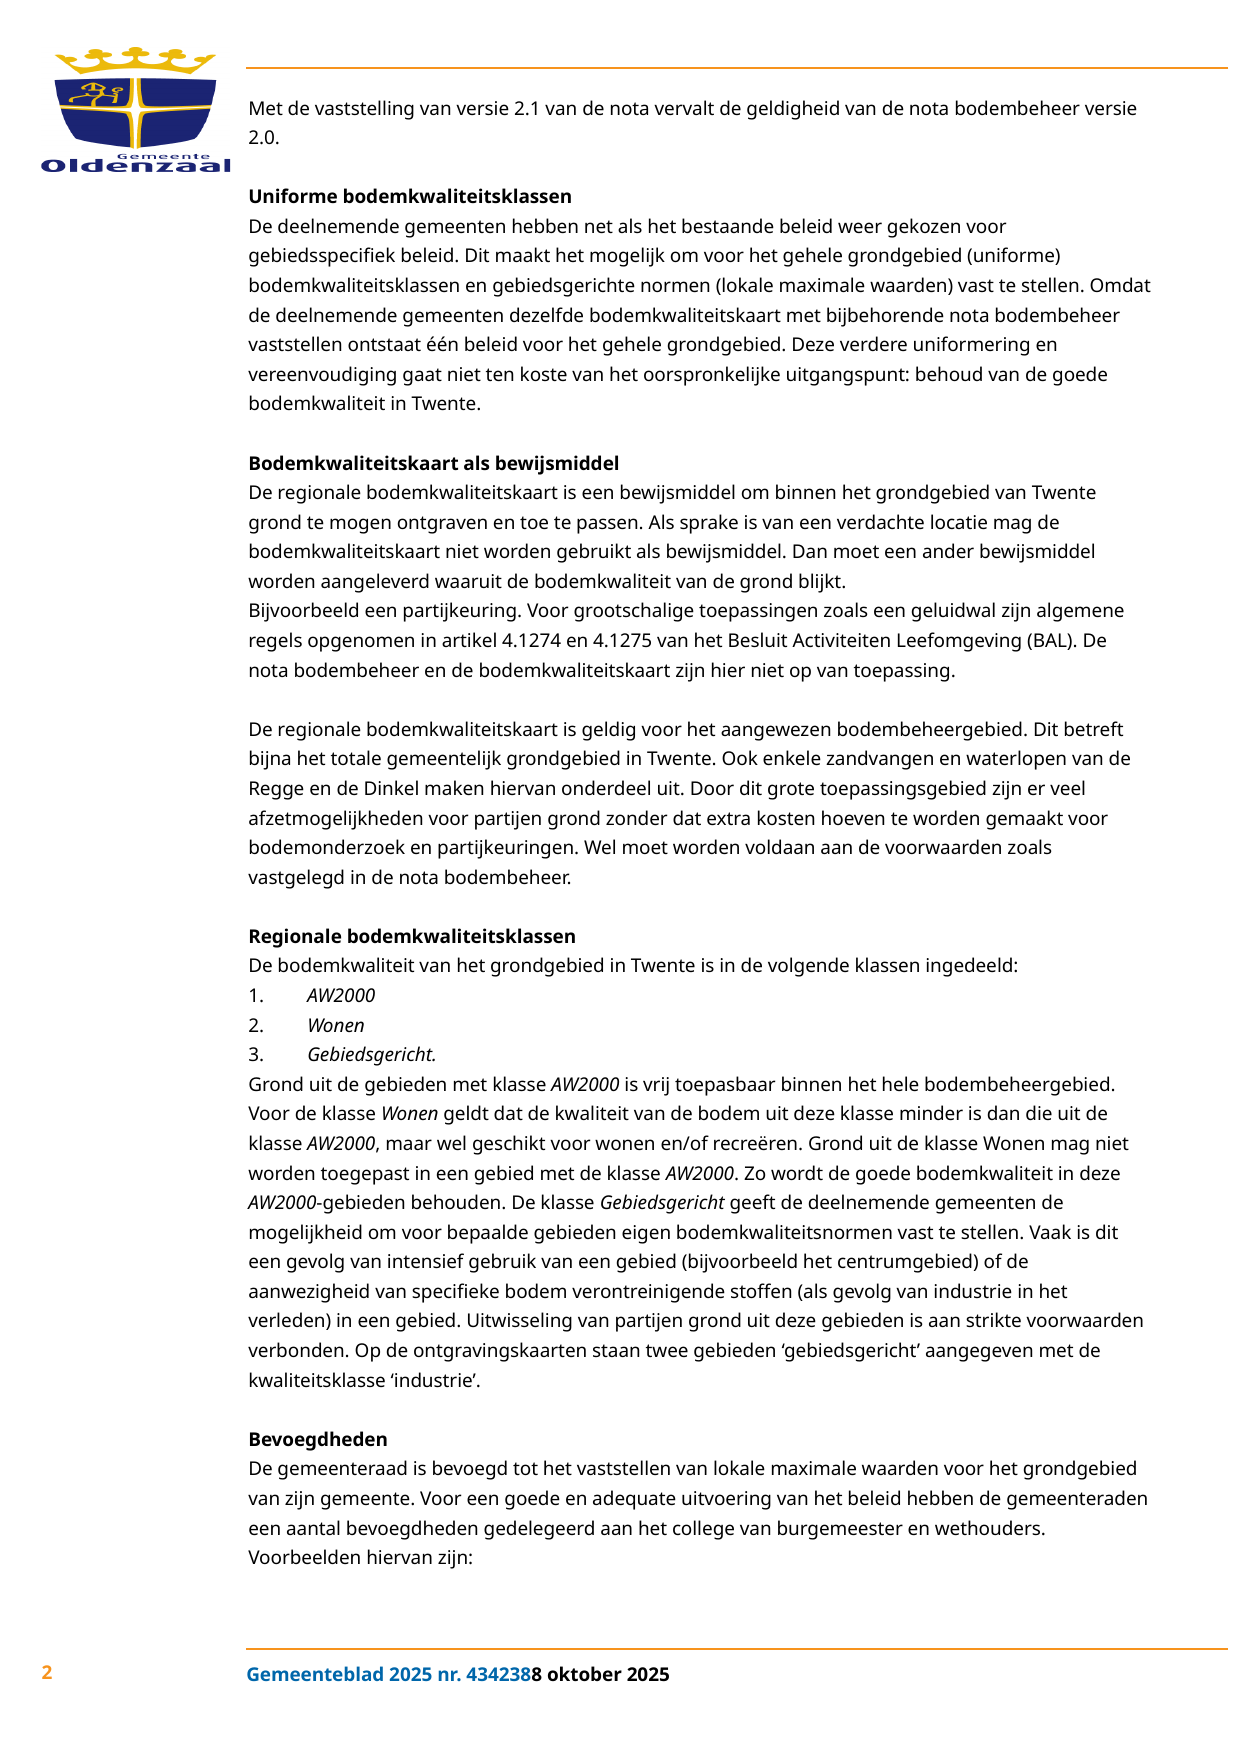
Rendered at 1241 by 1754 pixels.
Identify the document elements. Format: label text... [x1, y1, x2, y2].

text Met de vaststelling van versie 2.1 van de nota vervalt de geldigheid van de nota bodembeheer versie 2.0. [248, 95, 1152, 150]
text Regionale bodemkwaliteitsklassen [248, 923, 1152, 949]
text Grond uit de gebieden met klasse AW2000 is vrij toepasbaar binnen het hele bodembeheergebied. Voor de klasse Wonen geldt dat de kwaliteit van de bodem uit deze klasse minder is dan die uit de klasse AW2000, maar wel geschikt voor wonen en/of recreëren. Grond uit de klasse Wonen mag niet worden toegepast in een gebied met de klasse AW2000. Zo wordt de goede bodemkwaliteit in deze AW2000-gebieden behouden. De klasse Gebiedsgericht geeft de deelnemende gemeenten de mogelijkheid om voor bepaalde gebieden eigen bodemkwaliteitsnormen vast te stellen. Vaak is dit een gevolg van intensief gebruik van een gebied (bijvoorbeeld het centrumgebied) of de aanwezigheid van specifieke bodem verontreinigende stoffen (als gevolg van industrie in het verleden) in een gebied. Uitwisseling van partijen grond uit deze gebieden is aan strikte voorwaarden verbonden. Op de ontgravingskaarten staan twee gebieden ‘gebiedsgericht’ aangegeven met de kwaliteitsklasse ‘industrie’. [248, 1071, 1152, 1393]
text Uniforme bodemkwaliteitsklassen [248, 183, 1152, 209]
list Gebiedsgericht. [248, 1041, 1152, 1067]
text De deelnemende gemeenten hebben net als het bestaande beleid weer gekozen voor gebiedsspecifiek beleid. Dit maakt het mogelijk om voor het gehele grondgebied (uniforme) bodemkwaliteitsklassen en gebiedsgerichte normen (lokale maximale waarden) vast te stellen. Omdat de deelnemende gemeenten dezelfde bodemkwaliteitskaart met bijbehorende nota bodembeheer vaststellen ontstaat één beleid voor het gehele grondgebied. Deze verdere uniformering en vereenvoudiging gaat niet ten koste van het oorspronkelijke uitgangspunt: behoud van de goede bodemkwaliteit in Twente. [248, 213, 1152, 416]
text De bodemkwaliteit van het grondgebied in Twente is in de volgende klassen ingedeeld: [248, 953, 1152, 978]
list Wonen [248, 1012, 1152, 1038]
text De gemeenteraad is bevoegd tot het vaststellen van lokale maximale waarden voor het grondgebied van zijn gemeente. Voor een goede en adequate uitvoering van het beleid hebben de gemeenteraden een aantal bevoegdheden gedelegeerd aan het college van burgemeester en wethouders. Voorbeelden hiervan zijn: [248, 1456, 1152, 1570]
text De regionale bodemkwaliteitskaart is geldig voor het aangewezen bodembeheergebied. Dit betreft bijna het totale gemeentelijk grondgebied in Twente. Ook enkele zandvangen en waterlopen van de Regge en de Dinkel maken hiervan onderdeel uit. Door dit grote toepassingsgebied zijn er veel afzetmogelijkheden voor partijen grond zonder dat extra kosten hoeven te worden gemaakt voor bodemonderzoek en partijkeuringen. Wel moet worden voldaan aan de voorwaarden zoals vastgelegd in de nota bodembeheer. [248, 716, 1152, 890]
text De regionale bodemkwaliteitskaart is een bewijsmiddel om binnen het grondgebied van Twente grond te mogen ontgraven en toe te passen. Als sprake is van een verdachte locatie mag de bodemkwaliteitskaart niet worden gebruikt als bewijsmiddel. Dan moet een ander bewijsmiddel worden aangeleverd waaruit de bodemkwaliteit van de grond blijkt. [248, 479, 1152, 594]
picture [41, 47, 231, 172]
list AW2000 [248, 982, 1152, 1008]
text Bijvoorbeeld een partijkeuring. Voor grootschalige toepassingen zoals een geluidwal zijn algemene regels opgenomen in artikel 4.1274 en 4.1275 van het Besluit Activiteiten Leefomgeving (BAL). De nota bodembeheer en de bodemkwaliteitskaart zijn hier niet op van toepassing. [248, 598, 1152, 683]
text Bevoegdheden [248, 1426, 1152, 1452]
text Bodemkwaliteitskaart als bewijsmiddel [248, 450, 1152, 476]
